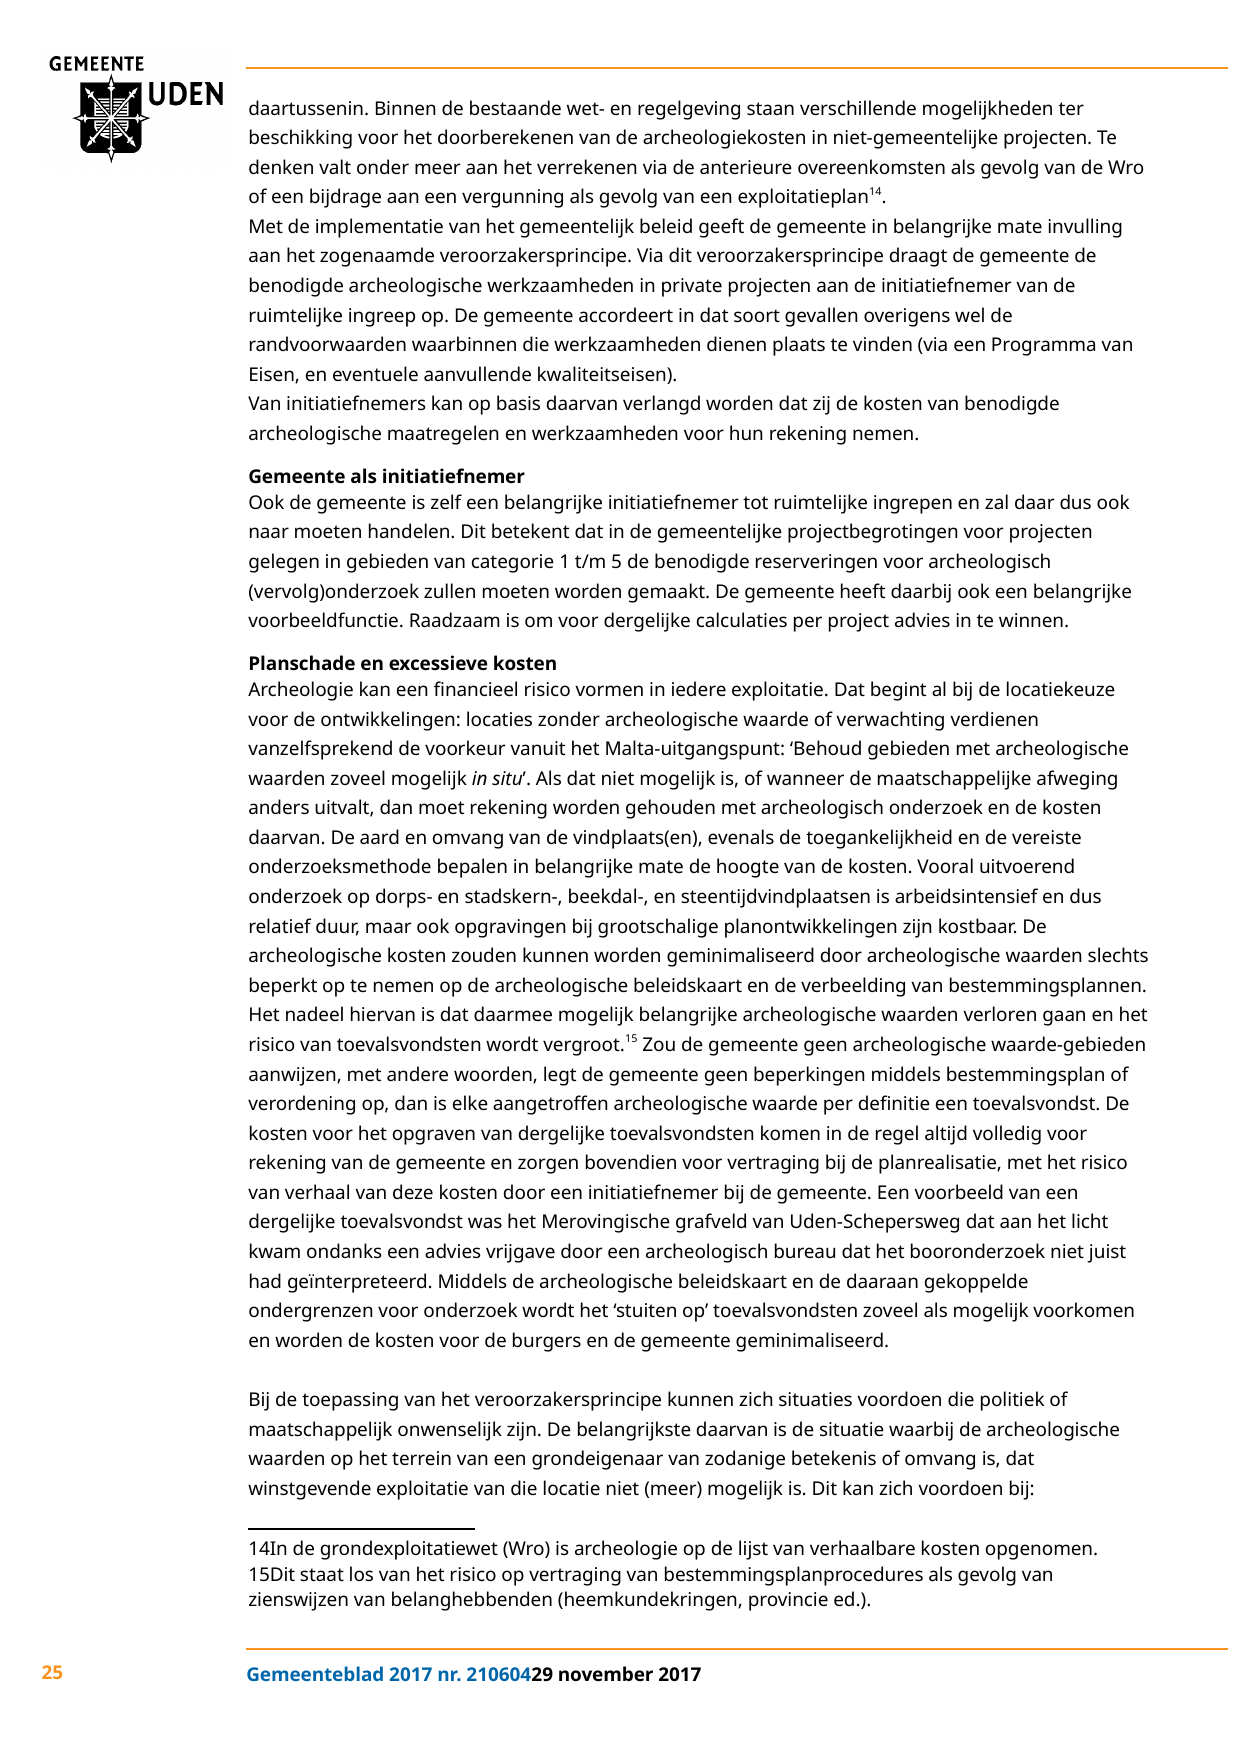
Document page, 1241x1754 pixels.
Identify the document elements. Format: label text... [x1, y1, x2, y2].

text daartussenin. Binnen de bestaande wet- en regelgeving staan verschillende mogelijkheden ter beschikking voor het doorberekenen van de archeologiekosten in niet-gemeentelijke projecten. Te denken valt onder meer aan het verrekenen via de anterieure overeenkomsten als gevolg van de Wro of een bijdrage aan een vergunning als gevolg van een exploitatieplan. [248, 95, 1152, 209]
text Ook de gemeente is zelf een belangrijke initiatiefnemer tot ruimtelijke ingrepen en zal daar dus ook naar moeten handelen. Dit betekent dat in de gemeentelijke projectbegrotingen voor projecten gelegen in gebieden van categorie 1 t/m 5 de benodigde reserveringen voor archeologisch (vervolg)onderzoek zullen moeten worden gemaakt. De gemeente heeft daarbij ook een belangrijke voorbeeldfunctie. Raadzaam is om voor dergelijke calculaties per project advies in te winnen. [248, 489, 1152, 633]
text Planschade en excessieve kosten [248, 651, 1152, 676]
text Van initiatiefnemers kan op basis daarvan verlangd worden dat zij de kosten van benodigde archeologische maatregelen en werkzaamheden voor hun rekening nemen. [248, 391, 1152, 446]
picture [41, 47, 231, 172]
text Dit staat los van het risico op vertraging van bestemmingsplanprocedures als gevolg van zienswijzen van belanghebbenden (heemkundekringen, provincie ed.). [248, 1561, 1152, 1612]
text Gemeente als initiatiefnemer [248, 463, 1152, 489]
text Met de implementatie van het gemeentelijk beleid geeft de gemeente in belangrijke mate invulling aan het zogenaamde veroorzakersprincipe. Via dit veroorzakersprincipe draagt de gemeente de benodigde archeologische werkzaamheden in private projecten aan de initiatiefnemer van de ruimtelijke ingreep op. De gemeente accordeert in dat soort gevallen overigens wel de randvoorwaarden waarbinnen die werkzaamheden dienen plaats te vinden (via een Programma van Eisen, en eventuele aanvullende kwaliteitseisen). [248, 213, 1152, 387]
text Archeologie kan een financieel risico vormen in iedere exploitatie. Dat begint al bij de locatiekeuze voor de ontwikkelingen: locaties zonder archeologische waarde of verwachting verdienen vanzelfsprekend de voorkeur vanuit het Malta-uitgangspunt: ‘Behoud gebieden met archeologische waarden zoveel mogelijk in situ’. Als dat niet mogelijk is, of wanneer de maatschappelijke afweging anders uitvalt, dan moet rekening worden gehouden met archeologisch onderzoek en de kosten daarvan. De aard en omvang van de vindplaats(en), evenals de toegankelijkheid en de vereiste onderzoeksmethode bepalen in belangrijke mate de hoogte van de kosten. Vooral uitvoerend onderzoek op dorps- en stadskern-, beekdal-, en steentijdvindplaatsen is arbeidsintensief en dus relatief duur, maar ook opgravingen bij grootschalige planontwikkelingen zijn kostbaar. De archeologische kosten zouden kunnen worden geminimaliseerd door archeologische waarden slechts beperkt op te nemen op de archeologische beleidskaart en de verbeelding van bestemmingsplannen. Het nadeel hiervan is dat daarmee mogelijk belangrijke archeologische waarden verloren gaan en het risico van toevalsvondsten wordt vergroot. Zou de gemeente geen archeologische waarde-gebieden aanwijzen, met andere woorden, legt de gemeente geen beperkingen middels bestemmingsplan of verordening op, dan is elke aangetroffen archeologische waarde per definitie een toevalsvondst. De kosten voor het opgraven van dergelijke toevalsvondsten komen in de regel altijd volledig voor rekening van de gemeente en zorgen bovendien voor vertraging bij de planrealisatie, met het risico van verhaal van deze kosten door een initiatiefnemer bij de gemeente. Een voorbeeld van een dergelijke toevalsvondst was het Merovingische grafveld van Uden-Schepersweg dat aan het licht kwam ondanks een advies vrijgave door een archeologisch bureau dat het booronderzoek niet juist had geïnterpreteerd. Middels de archeologische beleidskaart en de daaraan gekoppelde ondergrenzen voor onderzoek wordt het ‘stuiten op’ toevalsvondsten zoveel als mogelijk voorkomen en worden de kosten voor de burgers en de gemeente geminimaliseerd. [248, 676, 1152, 1353]
text In de grondexploitatiewet (Wro) is archeologie op de lijst van verhaalbare kosten opgenomen. [248, 1535, 1152, 1561]
text Bij de toepassing van het veroorzakersprincipe kunnen zich situaties voordoen die politiek of maatschappelijk onwenselijk zijn. De belangrijkste daarvan is de situatie waarbij de archeologische waarden op het terrein van een grondeigenaar van zodanige betekenis of omvang is, dat winstgevende exploitatie van die locatie niet (meer) mogelijk is. Dit kan zich voordoen bij: [248, 1386, 1152, 1501]
